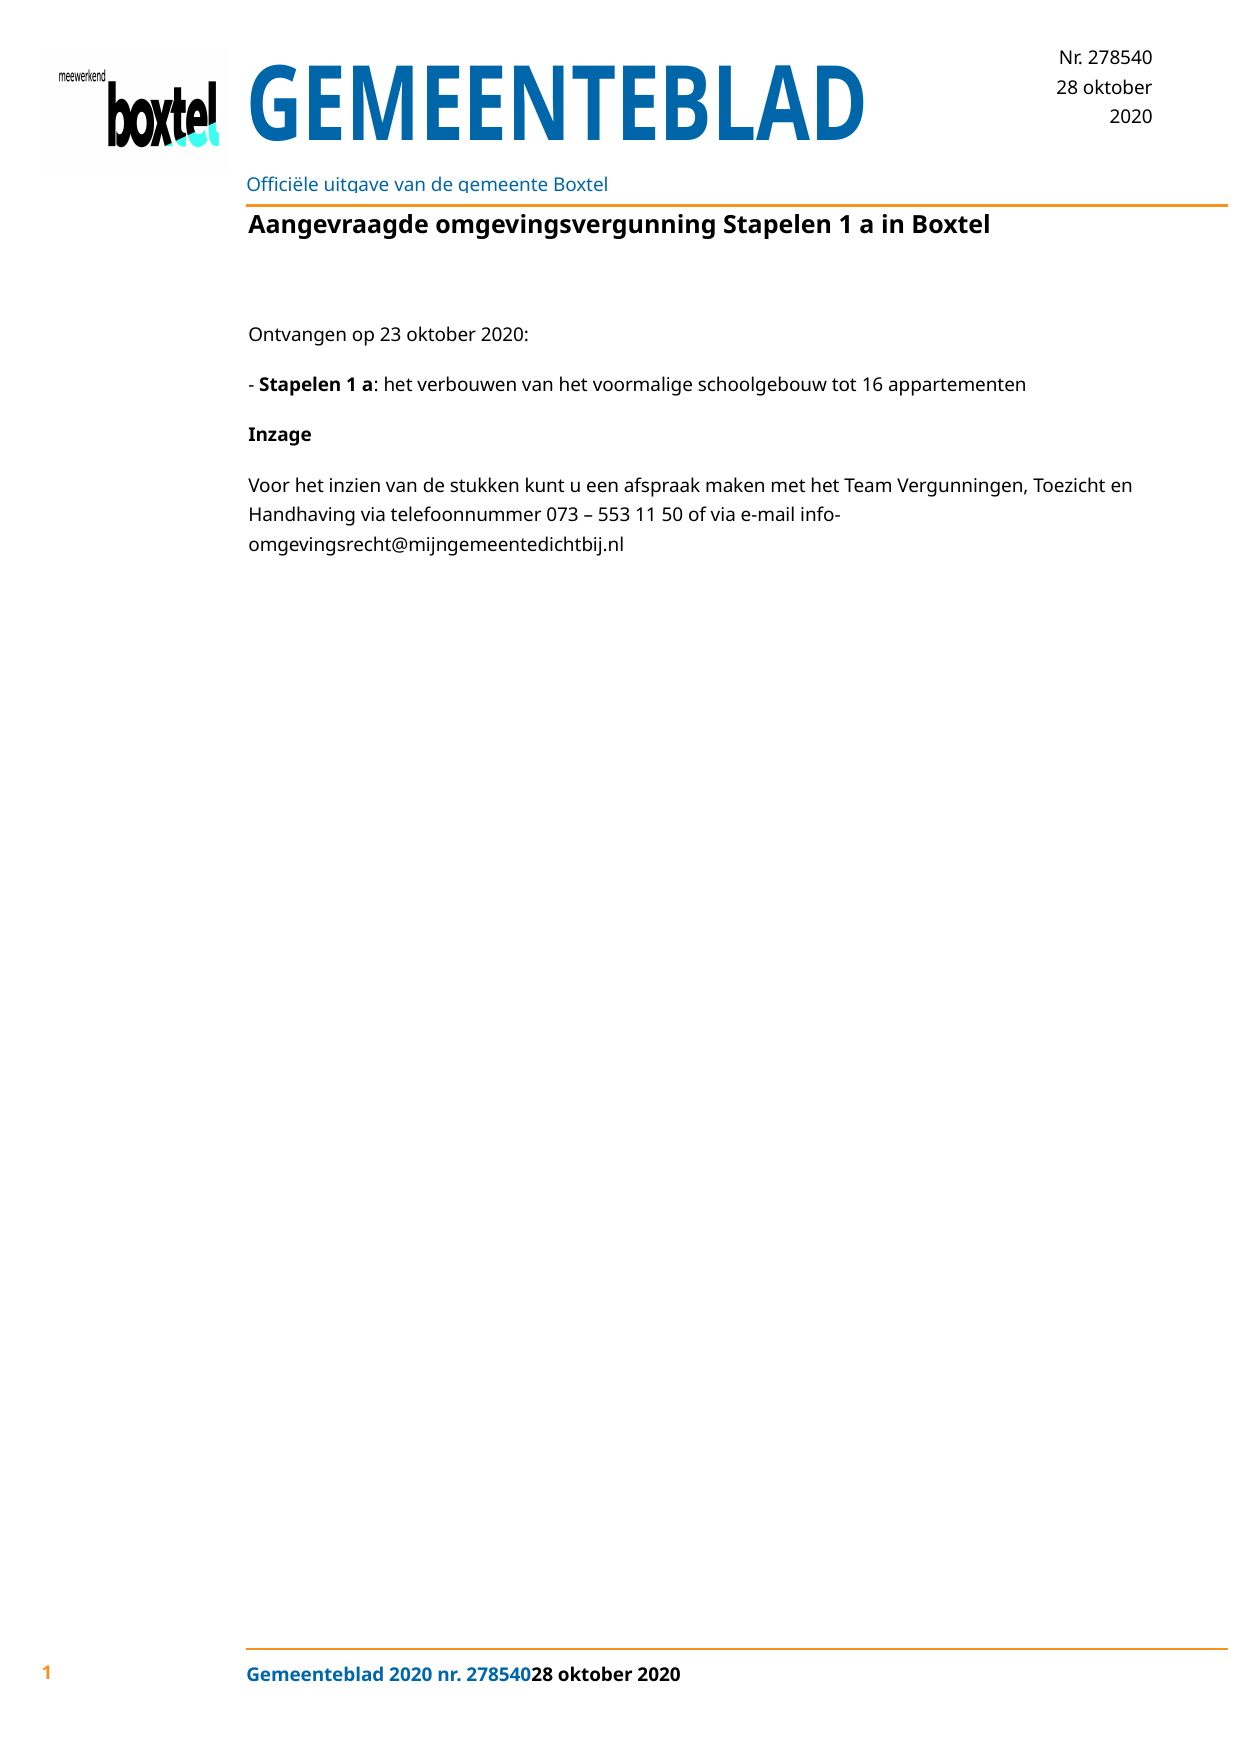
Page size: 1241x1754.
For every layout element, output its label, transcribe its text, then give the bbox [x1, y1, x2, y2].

text - Stapelen 1 a: het verbouwen van het voormalige schoolgebouw tot 16 appartementen [248, 371, 1152, 397]
text Voor het inzien van de stukken kunt u een afspraak maken met het Team Vergunningen, Toezicht en Handhaving via telefoonnummer 073 – 553 11 50 of via e-mail info-omgevingsrecht@mijngemeentedichtbij.nl [248, 472, 1152, 557]
text Aangevraagde omgevingsvergunning Stapelen 1 a in Boxtel [248, 207, 1152, 241]
picture [41, 47, 231, 172]
text Ontvangen op 23 oktober 2020: [248, 321, 1152, 346]
text Inzage [248, 422, 1152, 447]
